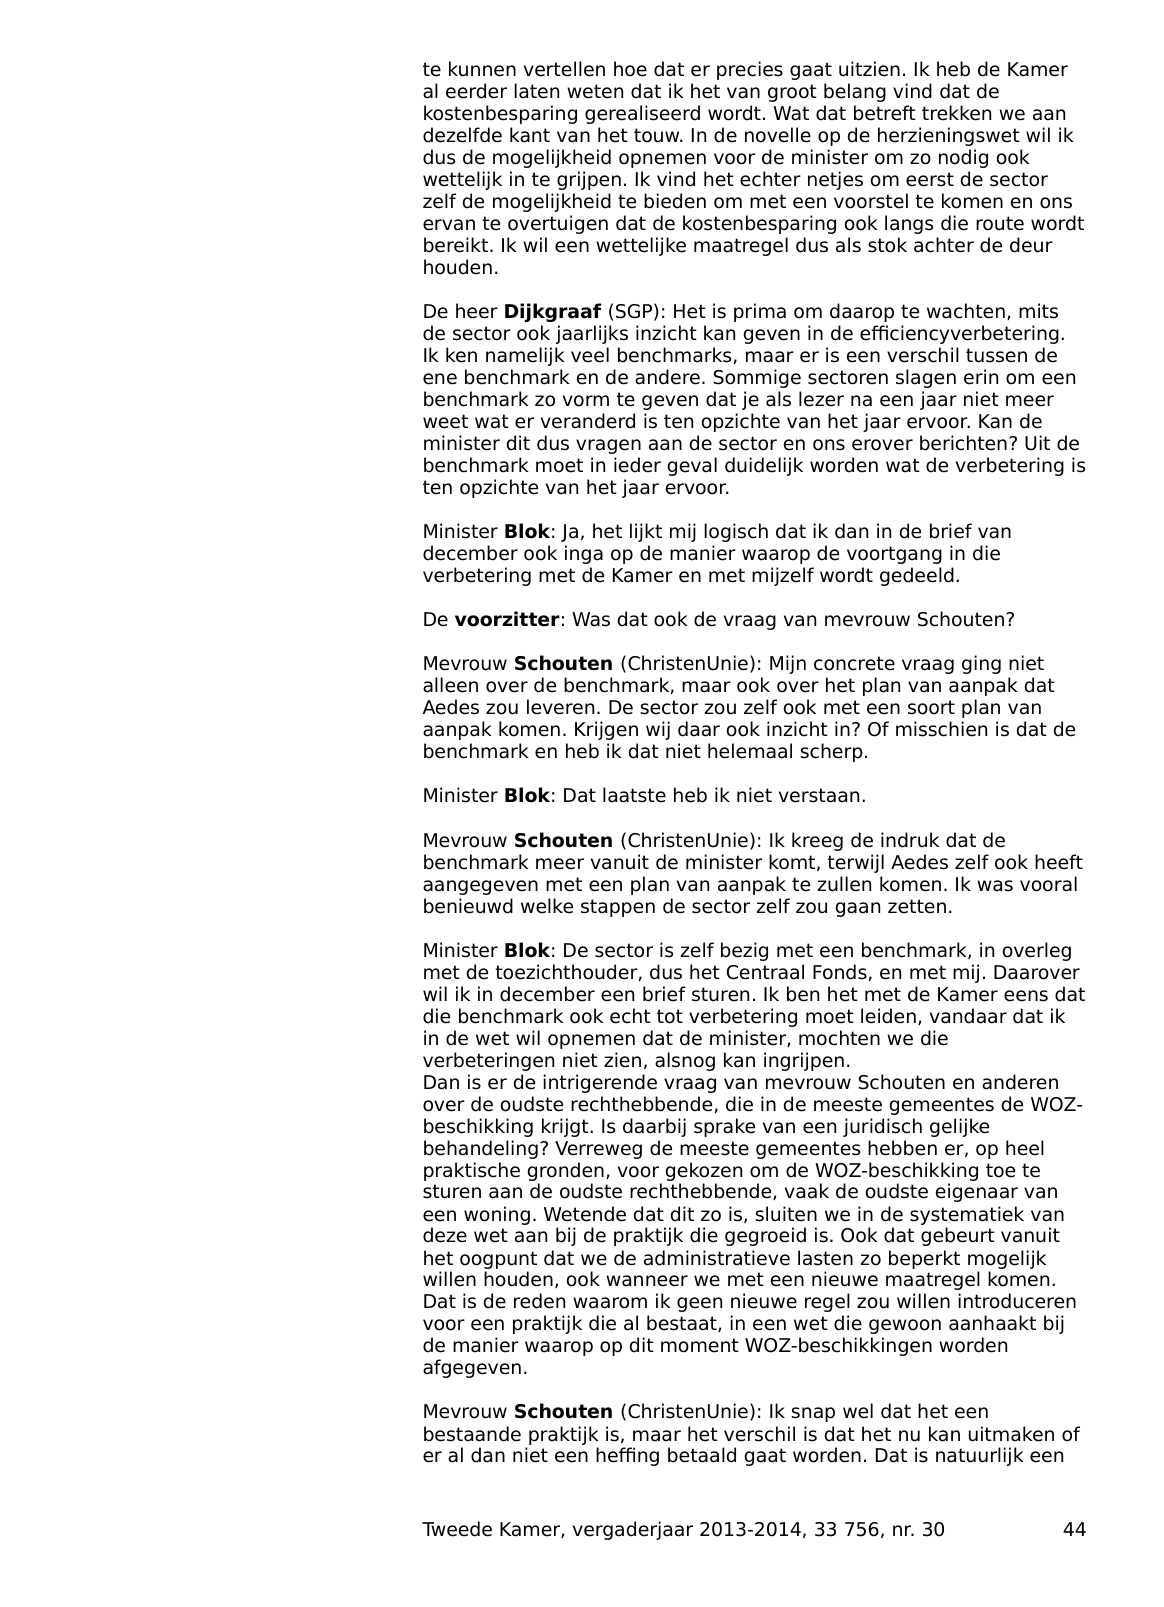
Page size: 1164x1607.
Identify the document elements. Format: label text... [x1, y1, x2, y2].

text Mevrouw Schouten (ChristenUnie): Ik kreeg de indruk dat de benchmark meer vanuit de minister komt, terwijl Aedes zelf ook heeft aangegeven met een plan van aanpak te zullen komen. Ik was vooral benieuwd welke stappen de sector zelf zou gaan zetten. [422, 829, 1087, 917]
text Minister Blok: Ja, het lijkt mij logisch dat ik dan in de brief van december ook inga op de manier waarop de voortgang in die verbetering met de Kamer en met mijzelf wordt gedeeld. [422, 521, 1087, 587]
text De heer Dijkgraaf (SGP): Het is prima om daarop te wachten, mits de sector ook jaarlijks inzicht kan geven in de efficiencyverbetering. Ik ken namelijk veel benchmarks, maar er is een verschil tussen de ene benchmark en de andere. Sommige sectoren slagen erin om een benchmark zo vorm te geven dat je als lezer na een jaar niet meer weet wat er veranderd is ten opzichte van het jaar ervoor. Kan de minister dit dus vragen aan de sector en ons erover berichten? Uit de benchmark moet in ieder geval duidelijk worden wat de verbetering is ten opzichte van het jaar ervoor. [422, 301, 1087, 499]
text Minister Blok: De sector is zelf bezig met een benchmark, in overleg met de toezichthouder, dus het Centraal Fonds, en met mij. Daarover wil ik in december een brief sturen. Ik ben het met de Kamer eens dat die benchmark ook echt tot verbetering moet leiden, vandaar dat ik in de wet wil opnemen dat de minister, mochten we die verbeteringen niet zien, alsnog kan ingrijpen. [422, 940, 1087, 1072]
text De voorzitter: Was dat ook de vraag van mevrouw Schouten? [422, 609, 1087, 631]
text Mevrouw Schouten (ChristenUnie): Ik snap wel dat het een bestaande praktijk is, maar het verschil is dat het nu kan uitmaken of er al dan niet een heffing betaald gaat worden. Dat is natuurlijk een [422, 1401, 1087, 1467]
text Mevrouw Schouten (ChristenUnie): Mijn concrete vraag ging niet alleen over de benchmark, maar ook over het plan van aanpak dat Aedes zou leveren. De sector zou zelf ook met een soort plan van aanpak komen. Krijgen wij daar ook inzicht in? Of misschien is dat de benchmark en heb ik dat niet helemaal scherp. [422, 653, 1087, 763]
text Dan is er de intrigerende vraag van mevrouw Schouten en anderen over de oudste rechthebbende, die in de meeste gemeentes de WOZ-beschikking krijgt. Is daarbij sprake van een juridisch gelijke behandeling? Verreweg de meeste gemeentes hebben er, op heel praktische gronden, voor gekozen om de WOZ-beschikking toe te sturen aan de oudste rechthebbende, vaak de oudste eigenaar van een woning. Wetende dat dit zo is, sluiten we in de systematiek van deze wet aan bij de praktijk die gegroeid is. Ook dat gebeurt vanuit het oogpunt dat we de administratieve lasten zo beperkt mogelijk willen houden, ook wanneer we met een nieuwe maatregel komen. Dat is de reden waarom ik geen nieuwe regel zou willen introduceren voor een praktijk die al bestaat, in een wet die gewoon aanhaakt bij de manier waarop op dit moment WOZ-beschikkingen worden afgegeven. [422, 1072, 1087, 1379]
text te kunnen vertellen hoe dat er precies gaat uitzien. Ik heb de Kamer al eerder laten weten dat ik het van groot belang vind dat de kostenbesparing gerealiseerd wordt. Wat dat betreft trekken we aan dezelfde kant van het touw. In de novelle op de herzieningswet wil ik dus de mogelijkheid opnemen voor de minister om zo nodig ook wettelijk in te grijpen. Ik vind het echter netjes om eerst de sector zelf de mogelijkheid te bieden om met een voorstel te komen en ons ervan te overtuigen dat de kostenbesparing ook langs die route wordt bereikt. Ik wil een wettelijke maatregel dus als stok achter de deur houden. [422, 59, 1087, 279]
text Minister Blok: Dat laatste heb ik niet verstaan. [422, 785, 1087, 807]
